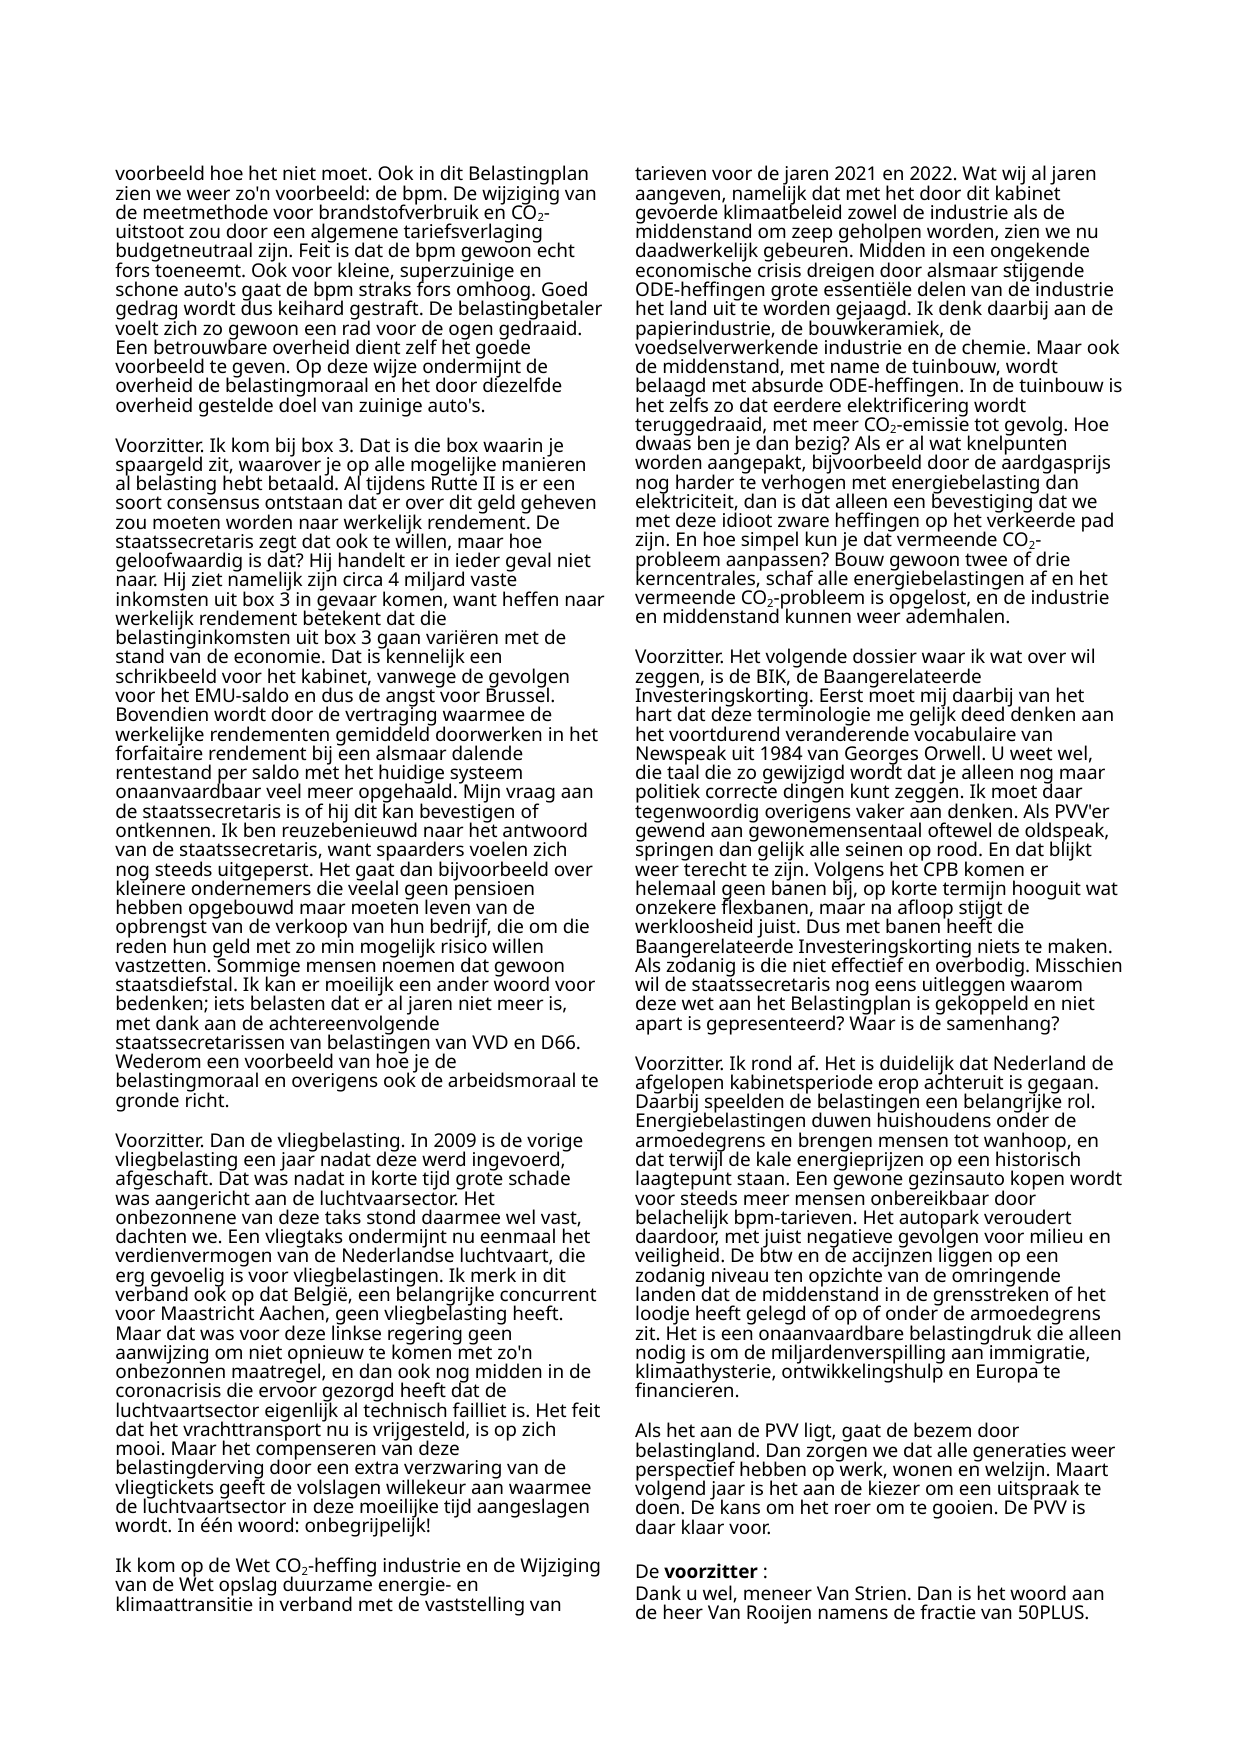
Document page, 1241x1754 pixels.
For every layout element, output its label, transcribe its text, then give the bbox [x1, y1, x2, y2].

text Als het aan de PVV ligt, gaat de bezem door belastingland. Dan zorgen we dat alle generaties weer perspectief hebben op werk, wonen en welzijn. Maart volgend jaar is het aan de kiezer om een uitspraak te doen. De kans om het roer om te gooien. De PVV is daar klaar voor. [635, 1422, 1125, 1538]
text Voorzitter. Dan de vliegbelasting. In 2009 is de vorige vliegbelasting een jaar nadat deze werd ingevoerd, afgeschaft. Dat was nadat in korte tijd grote schade was aangericht aan de luchtvaarsector. Het onbezonnene van deze taks stond daarmee wel vast, dachten we. Een vliegtaks ondermijnt nu eenmaal het verdienvermogen van de Nederlandse luchtvaart, die erg gevoelig is voor vliegbelastingen. Ik merk in dit verband ook op dat België, een belangrijke concurrent voor Maastricht Aachen, geen vliegbelasting heeft. Maar dat was voor deze linkse regering geen aanwijzing om niet opnieuw te komen met zo'n onbezonnen maatregel, en dan ook nog midden in de coronacrisis die ervoor gezorgd heeft dat de luchtvaartsector eigenlijk al technisch failliet is. Het feit dat het vrachttransport nu is vrijgesteld, is op zich mooi. Maar het compenseren van deze belastingderving door een extra verzwaring van de vliegtickets geeft de volslagen willekeur aan waarmee de luchtvaartsector in deze moeilijke tijd aangeslagen wordt. In één woord: onbegrijpelijk! [115, 1132, 605, 1536]
text Ik kom op de Wet CO2-heffing industrie en de Wijziging van de Wet opslag duurzame energie- en klimaattransitie in verband met de vaststelling van [115, 1557, 605, 1615]
text tarieven voor de jaren 2021 en 2022. Wat wij al jaren aangeven, namelijk dat met het door dit kabinet gevoerde klimaatbeleid zowel de industrie als de middenstand om zeep geholpen worden, zien we nu daadwerkelijk gebeuren. Midden in een ongekende economische crisis dreigen door alsmaar stijgende ODE-heffingen grote essentiële delen van de industrie het land uit te worden gejaagd. Ik denk daarbij aan de papierindustrie, de bouwkeramiek, de voedselverwerkende industrie en de chemie. Maar ook de middenstand, met name de tuinbouw, wordt belaagd met absurde ODE-heffingen. In de tuinbouw is het zelfs zo dat eerdere elektrificering wordt teruggedraaid, met meer CO2-emissie tot gevolg. Hoe dwaas ben je dan bezig? Als er al wat knelpunten worden aangepakt, bijvoorbeeld door de aardgasprijs nog harder te verhogen met energiebelasting dan elektriciteit, dan is dat alleen een bevestiging dat we met deze idioot zware heffingen op het verkeerde pad zijn. En hoe simpel kun je dat vermeende CO2-probleem aanpassen? Bouw gewoon twee of drie kerncentrales, schaf alle energiebelastingen af en het vermeende CO2-probleem is opgelost, en de industrie en middenstand kunnen weer ademhalen. [635, 165, 1125, 628]
text voorbeeld hoe het niet moet. Ook in dit Belastingplan zien we weer zo'n voorbeeld: de bpm. De wijziging van de meetmethode voor brandstofverbruik en CO2-uitstoot zou door een algemene tariefsverlaging budgetneutraal zijn. Feit is dat de bpm gewoon echt fors toeneemt. Ook voor kleine, superzuinige en schone auto's gaat de bpm straks fors omhoog. Goed gedrag wordt dus keihard gestraft. De belastingbetaler voelt zich zo gewoon een rad voor de ogen gedraaid. Een betrouwbare overheid dient zelf het goede voorbeeld te geven. Op deze wijze ondermijnt de overheid de belastingmoraal en het door diezelfde overheid gestelde doel van zuinige auto's. [115, 165, 605, 416]
text Voorzitter. Het volgende dossier waar ik wat over wil zeggen, is de BIK, de Baangerelateerde Investeringskorting. Eerst moet mij daarbij van het hart dat deze terminologie me gelijk deed denken aan het voortdurend veranderende vocabulaire van Newspeak uit 1984 van Georges Orwell. U weet wel, die taal die zo gewijzigd wordt dat je alleen nog maar politiek correcte dingen kunt zeggen. Ik moet daar tegenwoordig overigens vaker aan denken. Als PVV'er gewend aan gewonemensentaal oftewel de oldspeak, springen dan gelijk alle seinen op rood. En dat blijkt weer terecht te zijn. Volgens het CPB komen er helemaal geen banen bij, op korte termijn hooguit wat onzekere flexbanen, maar na afloop stijgt de werkloosheid juist. Dus met banen heeft die Baangerelateerde Investeringskorting niets te maken. Als zodanig is die niet effectief en overbodig. Misschien wil de staatssecretaris nog eens uitleggen waarom deze wet aan het Belastingplan is gekoppeld en niet apart is gepresenteerd? Waar is de samenhang? [635, 648, 1125, 1034]
text De voorzitter : [635, 1559, 1125, 1584]
text Voorzitter. Ik kom bij box 3. Dat is die box waarin je spaargeld zit, waarover je op alle mogelijke manieren al belasting hebt betaald. Al tijdens Rutte II is er een soort consensus ontstaan dat er over dit geld geheven zou moeten worden naar werkelijk rendement. De staatssecretaris zegt dat ook te willen, maar hoe geloofwaardig is dat? Hij handelt er in ieder geval niet naar. Hij ziet namelijk zijn circa 4 miljard vaste inkomsten uit box 3 in gevaar komen, want heffen naar werkelijk rendement betekent dat die belastinginkomsten uit box 3 gaan variëren met de stand van de economie. Dat is kennelijk een schrikbeeld voor het kabinet, vanwege de gevolgen voor het EMU-saldo en dus de angst voor Brussel. Bovendien wordt door de vertraging waarmee de werkelijke rendementen gemiddeld doorwerken in het forfaitaire rendement bij een alsmaar dalende rentestand per saldo met het huidige systeem onaanvaardbaar veel meer opgehaald. Mijn vraag aan de staatssecretaris is of hij dit kan bevestigen of ontkennen. Ik ben reuzebenieuwd naar het antwoord van de staatssecretaris, want spaarders voelen zich nog steeds uitgeperst. Het gaat dan bijvoorbeeld over kleinere ondernemers die veelal geen pensioen hebben opgebouwd maar moeten leven van de opbrengst van de verkoop van hun bedrijf, die om die reden hun geld met zo min mogelijk risico willen vastzetten. Sommige mensen noemen dat gewoon staatsdiefstal. Ik kan er moeilijk een ander woord voor bedenken; iets belasten dat er al jaren niet meer is, met dank aan de achtereenvolgende staatssecretarissen van belastingen van VVD en D66. Wederom een voorbeeld van hoe je de belastingmoraal en overigens ook de arbeidsmoraal te gronde richt. [115, 437, 605, 1111]
text Voorzitter. Ik rond af. Het is duidelijk dat Nederland de afgelopen kabinetsperiode erop achteruit is gegaan. Daarbij speelden de belastingen een belangrijke rol. Energiebelastingen duwen huishoudens onder de armoedegrens en brengen mensen tot wanhoop, en dat terwijl de kale energieprijzen op een historisch laagtepunt staan. Een gewone gezinsauto kopen wordt voor steeds meer mensen onbereikbaar door belachelijk bpm-tarieven. Het autopark veroudert daardoor, met juist negatieve gevolgen voor milieu en veiligheid. De btw en de accijnzen liggen op een zodanig niveau ten opzichte van de omringende landen dat de middenstand in de grensstreken of het loodje heeft gelegd of op of onder de armoedegrens zit. Het is een onaanvaardbare belastingdruk die alleen nodig is om de miljardenverspilling aan immigratie, klimaathysterie, ontwikkelingshulp en Europa te financieren. [635, 1055, 1125, 1402]
text Dank u wel, meneer Van Strien. Dan is het woord aan de heer Van Rooijen namens de fractie van 50PLUS. [635, 1584, 1125, 1623]
